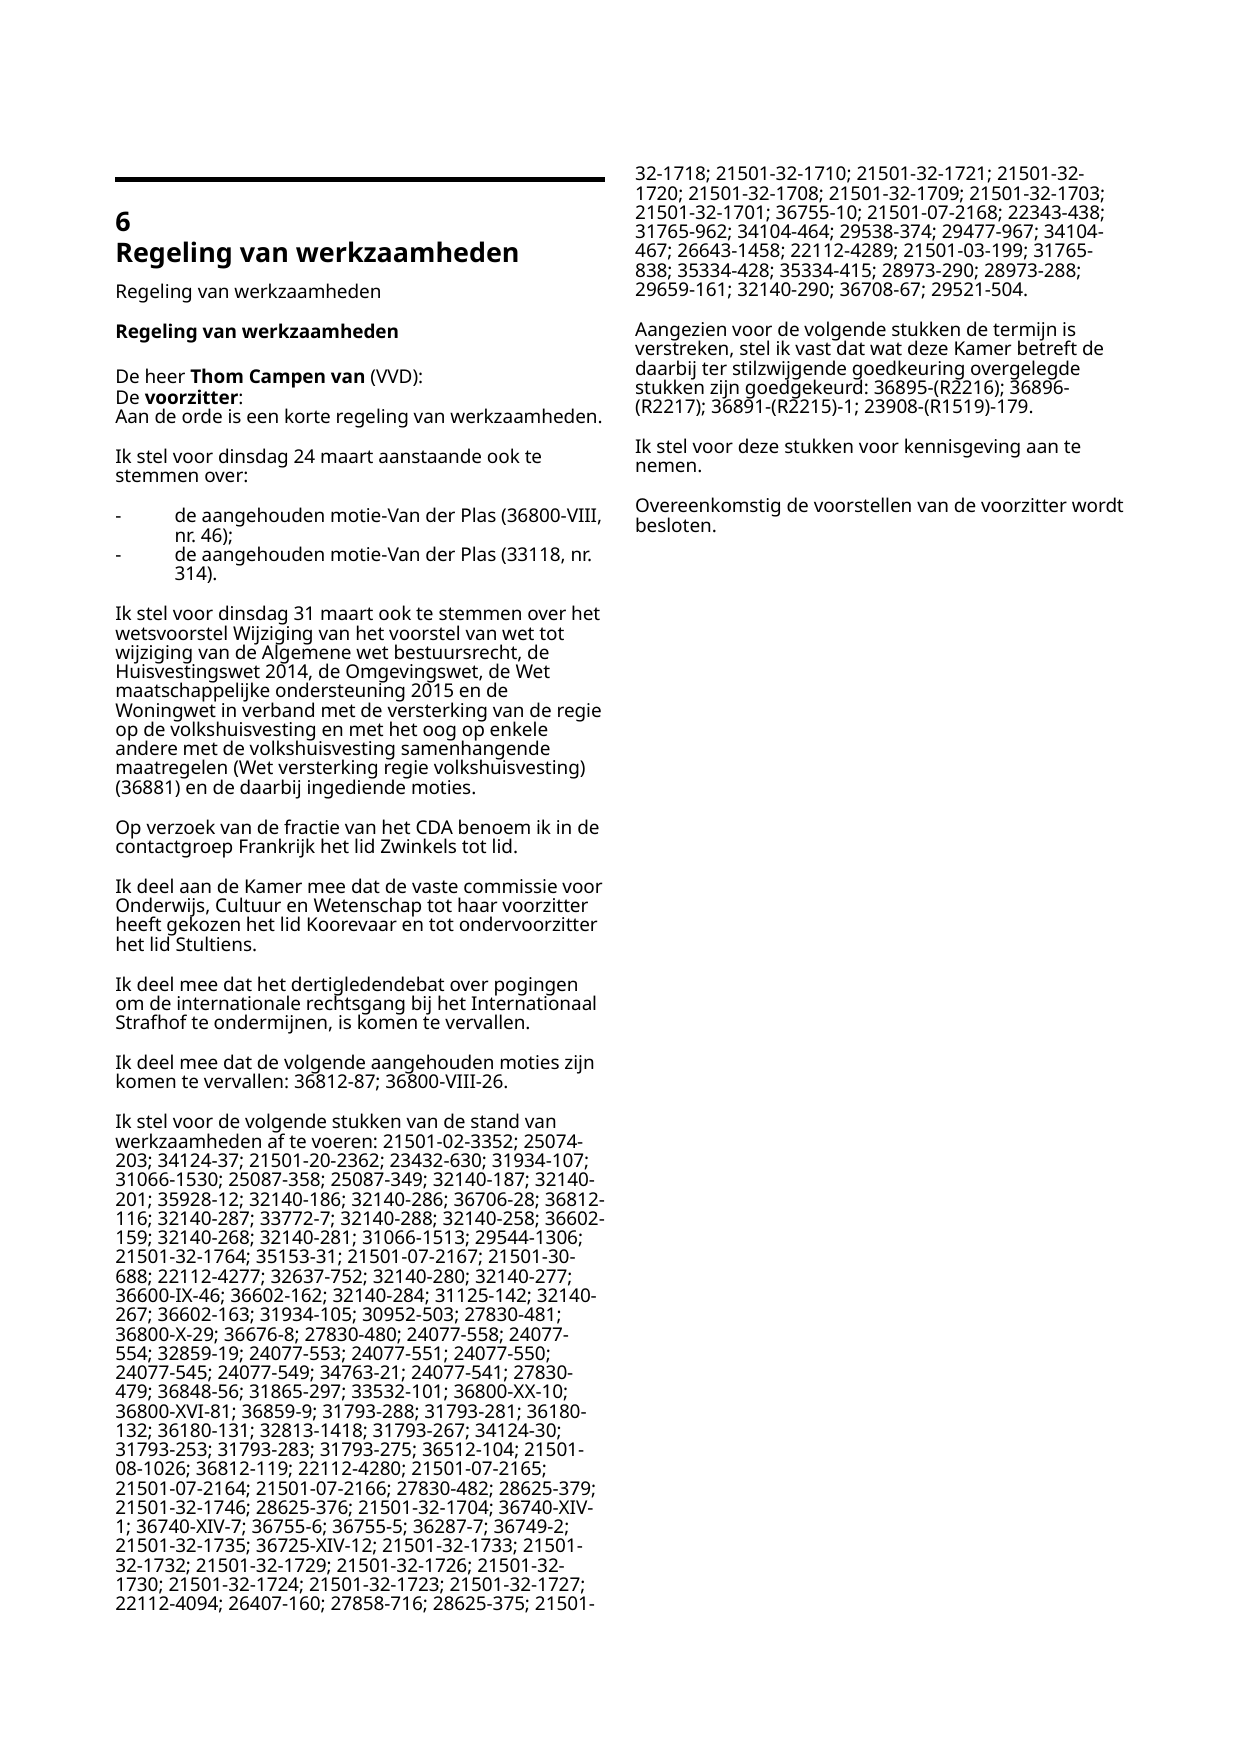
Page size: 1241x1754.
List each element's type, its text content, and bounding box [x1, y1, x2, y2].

list de aangehouden motie-Van der Plas (33118, nr. 314). [115, 546, 605, 584]
text Ik stel voor de volgende stukken van de stand van werkzaamheden af te voeren: 21501-02-3352; 25074-203; 34124-37; 21501-20-2362; 23432-630; 31934-107; 31066-1530; 25087-358; 25087-349; 32140-187; 32140-201; 35928-12; 32140-186; 32140-286; 36706-28; 36812-116; 32140-287; 33772-7; 32140-288; 32140-258; 36602-159; 32140-268; 32140-281; 31066-1513; 29544-1306; 21501-32-1764; 35153-31; 21501-07-2167; 21501-30-688; 22112-4277; 32637-752; 32140-280; 32140-277; 36600-IX-46; 36602-162; 32140-284; 31125-142; 32140-267; 36602-163; 31934-105; 30952-503; 27830-481; 36800-X-29; 36676-8; 27830-480; 24077-558; 24077-554; 32859-19; 24077-553; 24077-551; 24077-550; 24077-545; 24077-549; 34763-21; 24077-541; 27830-479; 36848-56; 31865-297; 33532-101; 36800-XX-10; 36800-XVI-81; 36859-9; 31793-288; 31793-281; 36180-132; 36180-131; 32813-1418; 31793-267; 34124-30; 31793-253; 31793-283; 31793-275; 36512-104; 21501-08-1026; 36812-119; 22112-4280; 21501-07-2165; 21501-07-2164; 21501-07-2166; 27830-482; 28625-379; 21501-32-1746; 28625-376; 21501-32-1704; 36740-XIV-1; 36740-XIV-7; 36755-6; 36755-5; 36287-7; 36749-2; 21501-32-1735; 36725-XIV-12; 21501-32-1733; 21501-32-1732; 21501-32-1729; 21501-32-1726; 21501-32-1730; 21501-32-1724; 21501-32-1723; 21501-32-1727; 22112-4094; 26407-160; 27858-716; 28625-375; 21501- [115, 1113, 605, 1614]
text Aan de orde is een korte regeling van werkzaamheden. [115, 408, 605, 427]
text Op verzoek van de fractie van het CDA benoem ik in de contactgroep Frankrijk het lid Zwinkels tot lid. [115, 819, 605, 857]
text Overeenkomstig de voorstellen van de voorzitter wordt besloten. [635, 497, 1125, 536]
text Ik stel voor dinsdag 24 maart aanstaande ook te stemmen over: [115, 448, 605, 487]
text Ik stel voor deze stukken voor kennisgeving aan te nemen. [635, 438, 1125, 477]
text Regeling van werkzaamheden [115, 239, 605, 283]
text 32-1718; 21501-32-1710; 21501-32-1721; 21501-32-1720; 21501-32-1708; 21501-32-1709; 21501-32-1703; 21501-32-1701; 36755-10; 21501-07-2168; 22343-438; 31765-962; 34104-464; 29538-374; 29477-967; 34104-467; 26643-1458; 22112-4289; 21501-03-199; 31765-838; 35334-428; 35334-415; 28973-290; 28973-288; 29659-161; 32140-290; 36708-67; 29521-504. [635, 165, 1125, 300]
list de aangehouden motie-Van der Plas (36800-VIII, nr. 46); [115, 507, 605, 546]
text Ik deel aan de Kamer mee dat de vaste commissie voor Onderwijs, Cultuur en Wetenschap tot haar voorzitter heeft gekozen het lid Koorevaar en tot ondervoorzitter het lid Stultiens. [115, 878, 605, 955]
text De voorzitter: [115, 389, 605, 408]
text 6 [115, 203, 605, 239]
text Ik stel voor dinsdag 31 maart ook te stemmen over het wetsvoorstel Wijziging van het voorstel van wet tot wijziging van de Algemene wet bestuursrecht, de Huisvestingswet 2014, de Omgevingswet, de Wet maatschappelijke ondersteuning 2015 en de Woningwet in verband met de versterking van de regie op de volkshuisvesting en met het oog op enkele andere met de volkshuisvesting samenhangende maatregelen (Wet versterking regie volkshuisvesting) (36881) en de daarbij ingediende moties. [115, 605, 605, 798]
text Ik deel mee dat het dertigledendebat over pogingen om de internationale rechtsgang bij het Internationaal Strafhof te ondermijnen, is komen te vervallen. [115, 976, 605, 1033]
text De heer Thom Campen van (VVD): [115, 363, 605, 389]
text Ik deel mee dat de volgende aangehouden moties zijn komen te vervallen: 36812-87; 36800-VIII-26. [115, 1054, 605, 1093]
text Regeling van werkzaamheden [115, 283, 605, 302]
text Regeling van werkzaamheden [115, 323, 605, 342]
text Aangezien voor de volgende stukken de termijn is verstreken, stel ik vast dat wat deze Kamer betreft de daarbij ter stilzwijgende goedkeuring overgelegde stukken zijn goedgekeurd: 36895-(R2216); 36896-(R2217); 36891-(R2215)-1; 23908-(R1519)-179. [635, 321, 1125, 417]
